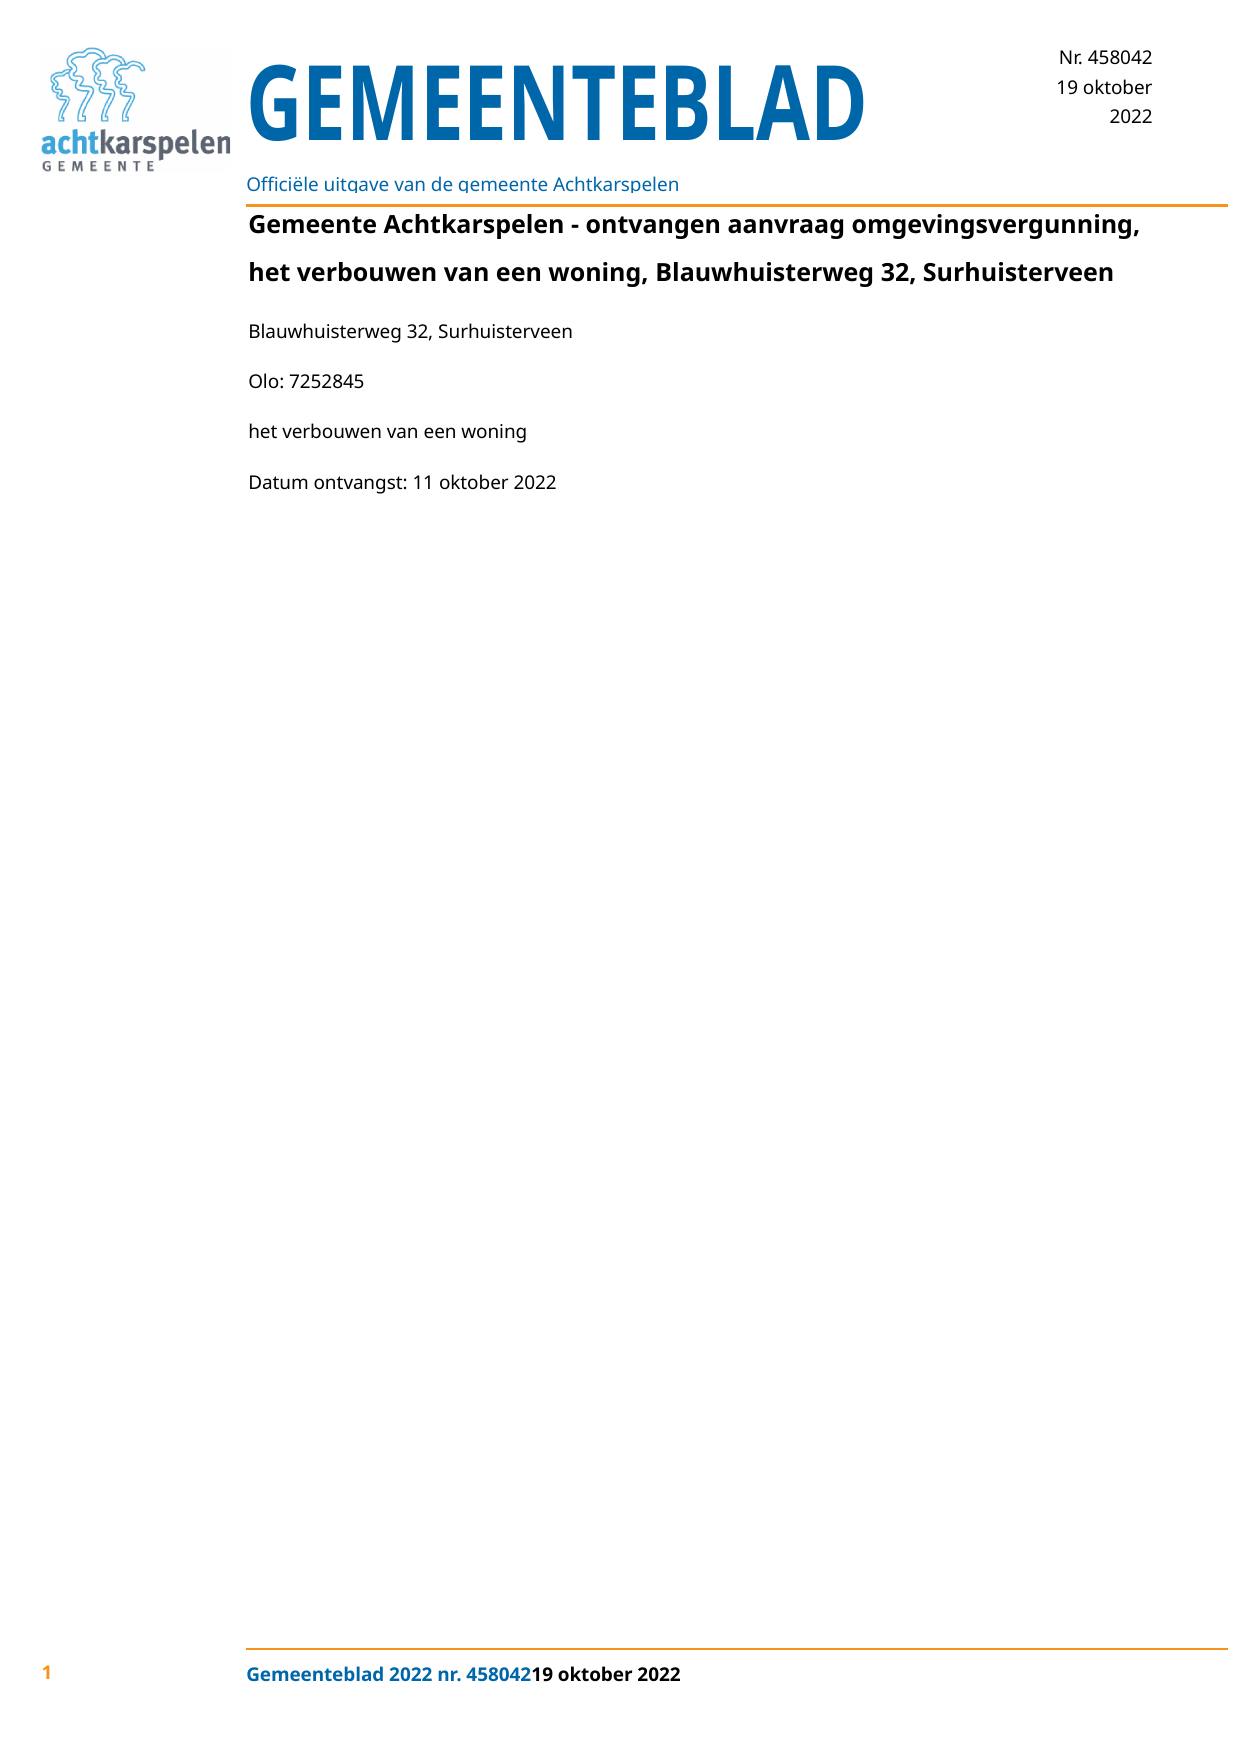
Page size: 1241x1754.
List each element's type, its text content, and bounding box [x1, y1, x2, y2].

text Blauwhuisterweg 32, Surhuisterveen [248, 318, 1152, 344]
picture [41, 47, 231, 172]
text Gemeente Achtkarspelen - ontvangen aanvraag omgevingsvergunning, het verbouwen van een woning, Blauwhuisterweg 32, Surhuisterveen [248, 207, 1152, 288]
text het verbouwen van een woning [248, 419, 1152, 444]
text Datum ontvangst: 11 oktober 2022 [248, 469, 1152, 495]
text Olo: 7252845 [248, 368, 1152, 394]
